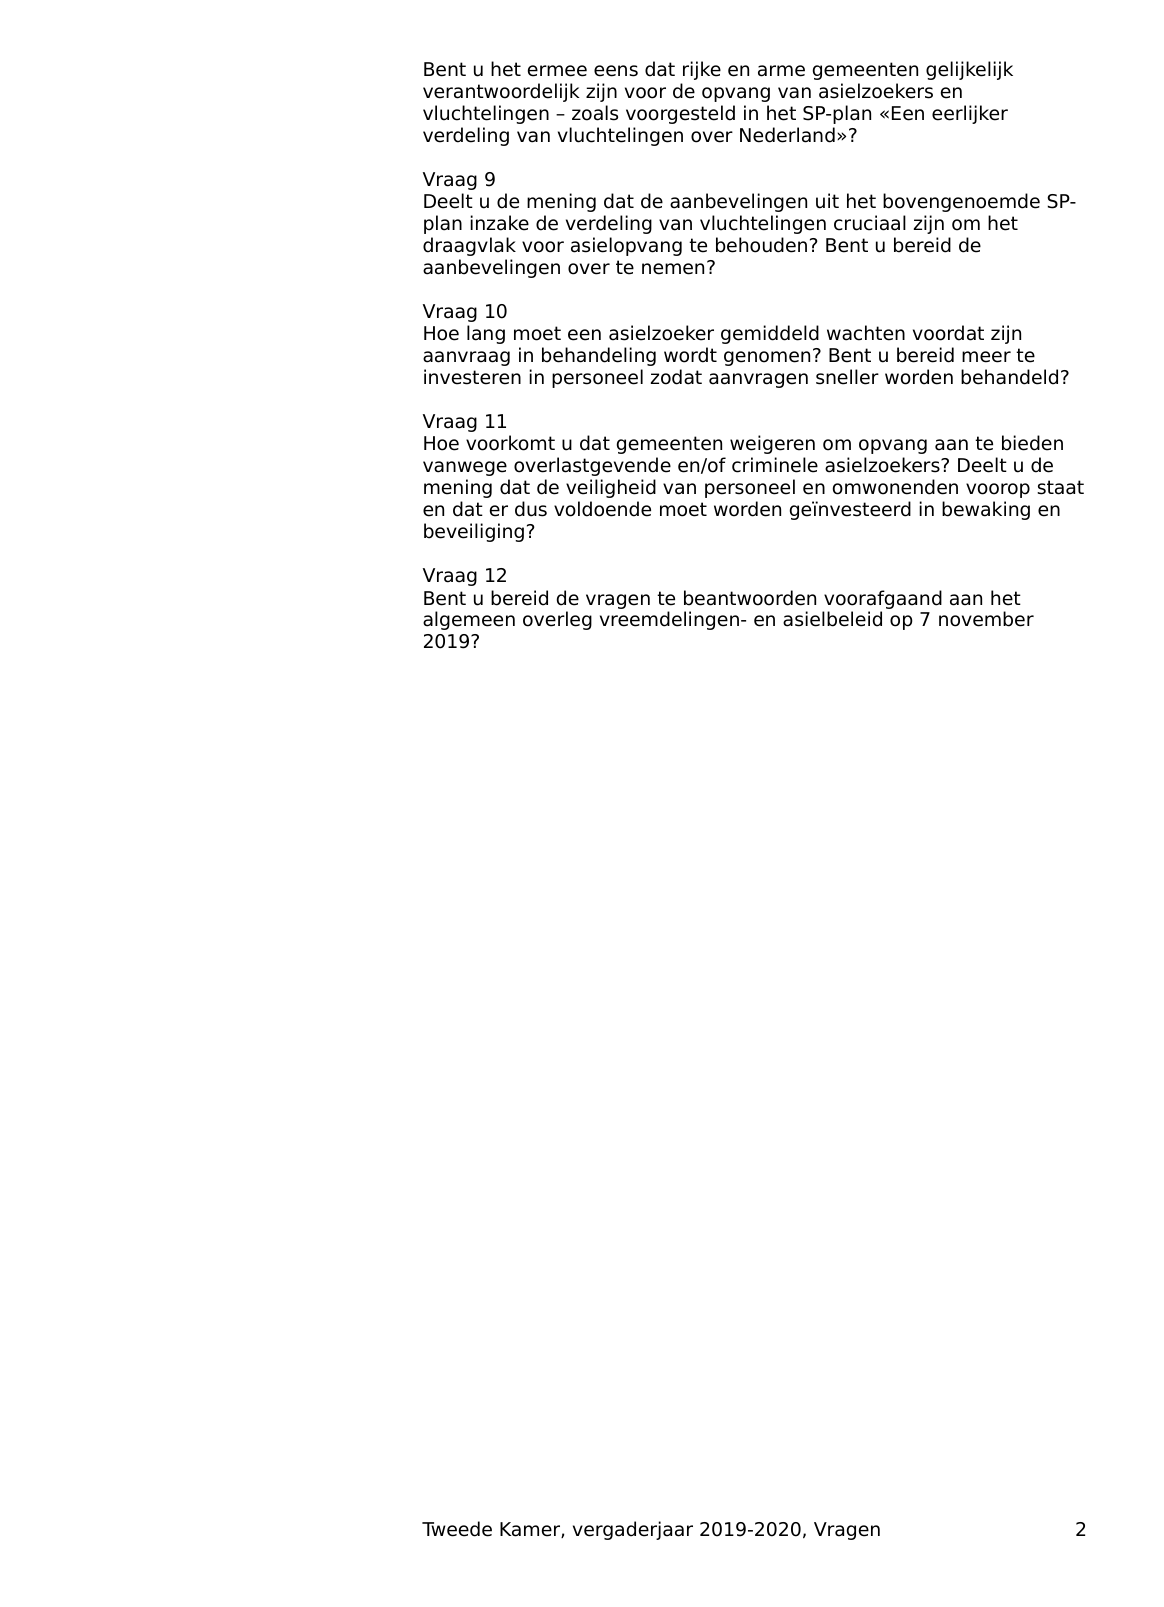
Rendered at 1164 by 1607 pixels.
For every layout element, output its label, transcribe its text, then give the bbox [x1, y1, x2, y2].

text Bent u bereid de vragen te beantwoorden voorafgaand aan het algemeen overleg vreemdelingen- en asielbeleid op 7 november 2019? [422, 587, 1087, 653]
text Bent u het ermee eens dat rijke en arme gemeenten gelijkelijk verantwoordelijk zijn voor de opvang van asielzoekers en vluchtelingen – zoals voorgesteld in het SP-plan «Een eerlijker verdeling van vluchtelingen over Nederland»? [422, 59, 1087, 147]
text Vraag 11 [422, 411, 1087, 433]
text Hoe lang moet een asielzoeker gemiddeld wachten voordat zijn aanvraag in behandeling wordt genomen? Bent u bereid meer te investeren in personeel zodat aanvragen sneller worden behandeld? [422, 323, 1087, 389]
text Vraag 9 [422, 169, 1087, 191]
text Deelt u de mening dat de aanbevelingen uit het bovengenoemde SP-plan inzake de verdeling van vluchtelingen cruciaal zijn om het draagvlak voor asielopvang te behouden? Bent u bereid de aanbevelingen over te nemen? [422, 191, 1087, 279]
text Vraag 10 [422, 301, 1087, 323]
text Vraag 12 [422, 565, 1087, 587]
text Hoe voorkomt u dat gemeenten weigeren om opvang aan te bieden vanwege overlastgevende en/of criminele asielzoekers? Deelt u de mening dat de veiligheid van personeel en omwonenden voorop staat en dat er dus voldoende moet worden geïnvesteerd in bewaking en beveiliging? [422, 433, 1087, 543]
